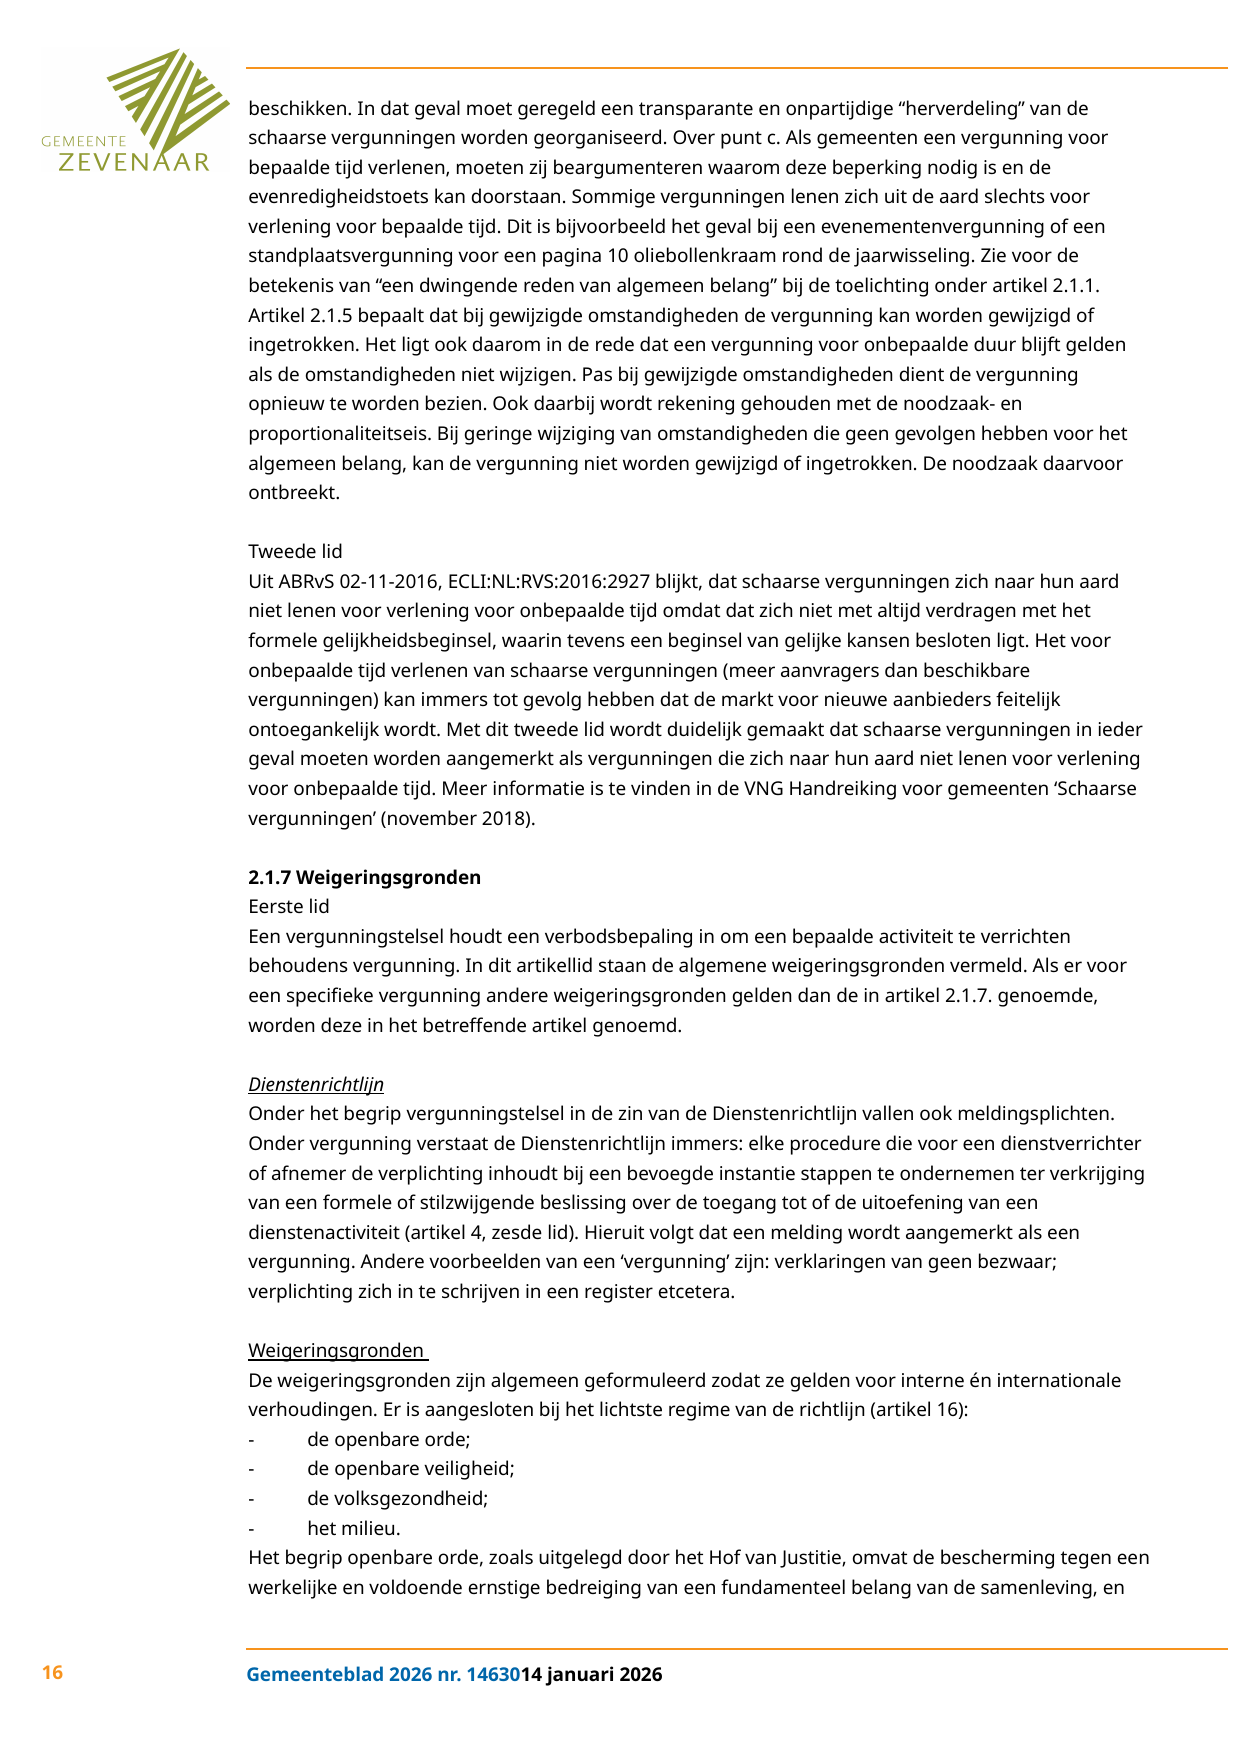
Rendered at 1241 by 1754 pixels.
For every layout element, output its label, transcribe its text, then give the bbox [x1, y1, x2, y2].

text Een vergunningstelsel houdt een verbodsbepaling in om een bepaalde activiteit te verrichten behoudens vergunning. In dit artikellid staan de algemene weigeringsgronden vermeld. Als er voor een specifieke vergunning andere weigeringsgronden gelden dan de in artikel 2.1.7. genoemde, worden deze in het betreffende artikel genoemd. [248, 923, 1152, 1038]
picture [41, 47, 231, 172]
text De weigeringsgronden zijn algemeen geformuleerd zodat ze gelden voor interne én internationale verhoudingen. Er is aangesloten bij het lichtste regime van de richtlijn (artikel 16): [248, 1367, 1152, 1422]
text Tweede lid [248, 538, 1152, 564]
list het milieu. [248, 1515, 1152, 1541]
text Het begrip openbare orde, zoals uitgelegd door het Hof van Justitie, omvat de bescherming tegen een werkelijke en voldoende ernstige bedreiging van een fundamenteel belang van de samenleving, en [248, 1544, 1152, 1600]
text Weigeringsgronden [248, 1337, 1152, 1363]
list de openbare veiligheid; [248, 1456, 1152, 1481]
list de openbare orde; [248, 1426, 1152, 1452]
list de volksgezondheid; [248, 1485, 1152, 1511]
text Onder het begrip vergunningstelsel in de zin van de Dienstenrichtlijn vallen ook meldingsplichten. Onder vergunning verstaat de Dienstenrichtlijn immers: elke procedure die voor een dienstverrichter of afnemer de verplichting inhoudt bij een bevoegde instantie stappen te ondernemen ter verkrijging van een formele of stilzwijgende beslissing over de toegang tot of de uitoefening van een dienstenactiviteit (artikel 4, zesde lid). Hieruit volgt dat een melding wordt aangemerkt als een vergunning. Andere voorbeelden van een ‘vergunning’ zijn: verklaringen van geen bezwaar; verplichting zich in te schrijven in een register etcetera. [248, 1101, 1152, 1304]
text 2.1.7 Weigeringsgronden [248, 864, 1152, 890]
text Dienstenrichtlijn [248, 1071, 1152, 1097]
text Uit ABRvS 02-11-2016, ECLI:NL:RVS:2016:2927 blijkt, dat schaarse vergunningen zich naar hun aard niet lenen voor verlening voor onbepaalde tijd omdat dat zich niet met altijd verdragen met het formele gelijkheidsbeginsel, waarin tevens een beginsel van gelijke kansen besloten ligt. Het voor onbepaalde tijd verlenen van schaarse vergunningen (meer aanvragers dan beschikbare vergunningen) kan immers tot gevolg hebben dat de markt voor nieuwe aanbieders feitelijk ontoegankelijk wordt. Met dit tweede lid wordt duidelijk gemaakt dat schaarse vergunningen in ieder geval moeten worden aangemerkt als vergunningen die zich naar hun aard niet lenen voor verlening voor onbepaalde tijd. Meer informatie is te vinden in de VNG Handreiking voor gemeenten ‘Schaarse vergunningen’ (november 2018). [248, 568, 1152, 831]
text Eerste lid [248, 893, 1152, 919]
text beschikken. In dat geval moet geregeld een transparante en onpartijdige “herverdeling” van de schaarse vergunningen worden georganiseerd. Over punt c. Als gemeenten een vergunning voor bepaalde tijd verlenen, moeten zij beargumenteren waarom deze beperking nodig is en de evenredigheidstoets kan doorstaan. Sommige vergunningen lenen zich uit de aard slechts voor verlening voor bepaalde tijd. Dit is bijvoorbeeld het geval bij een evenementenvergunning of een standplaatsvergunning voor een pagina 10 oliebollenkraam rond de jaarwisseling. Zie voor de betekenis van “een dwingende reden van algemeen belang” bij de toelichting onder artikel 2.1.1. Artikel 2.1.5 bepaalt dat bij gewijzigde omstandigheden de vergunning kan worden gewijzigd of ingetrokken. Het ligt ook daarom in de rede dat een vergunning voor onbepaalde duur blijft gelden als de omstandigheden niet wijzigen. Pas bij gewijzigde omstandigheden dient de vergunning opnieuw te worden bezien. Ook daarbij wordt rekening gehouden met de noodzaak- en proportionaliteitseis. Bij geringe wijziging van omstandigheden die geen gevolgen hebben voor het algemeen belang, kan de vergunning niet worden gewijzigd of ingetrokken. De noodzaak daarvoor ontbreekt. [248, 95, 1152, 505]
